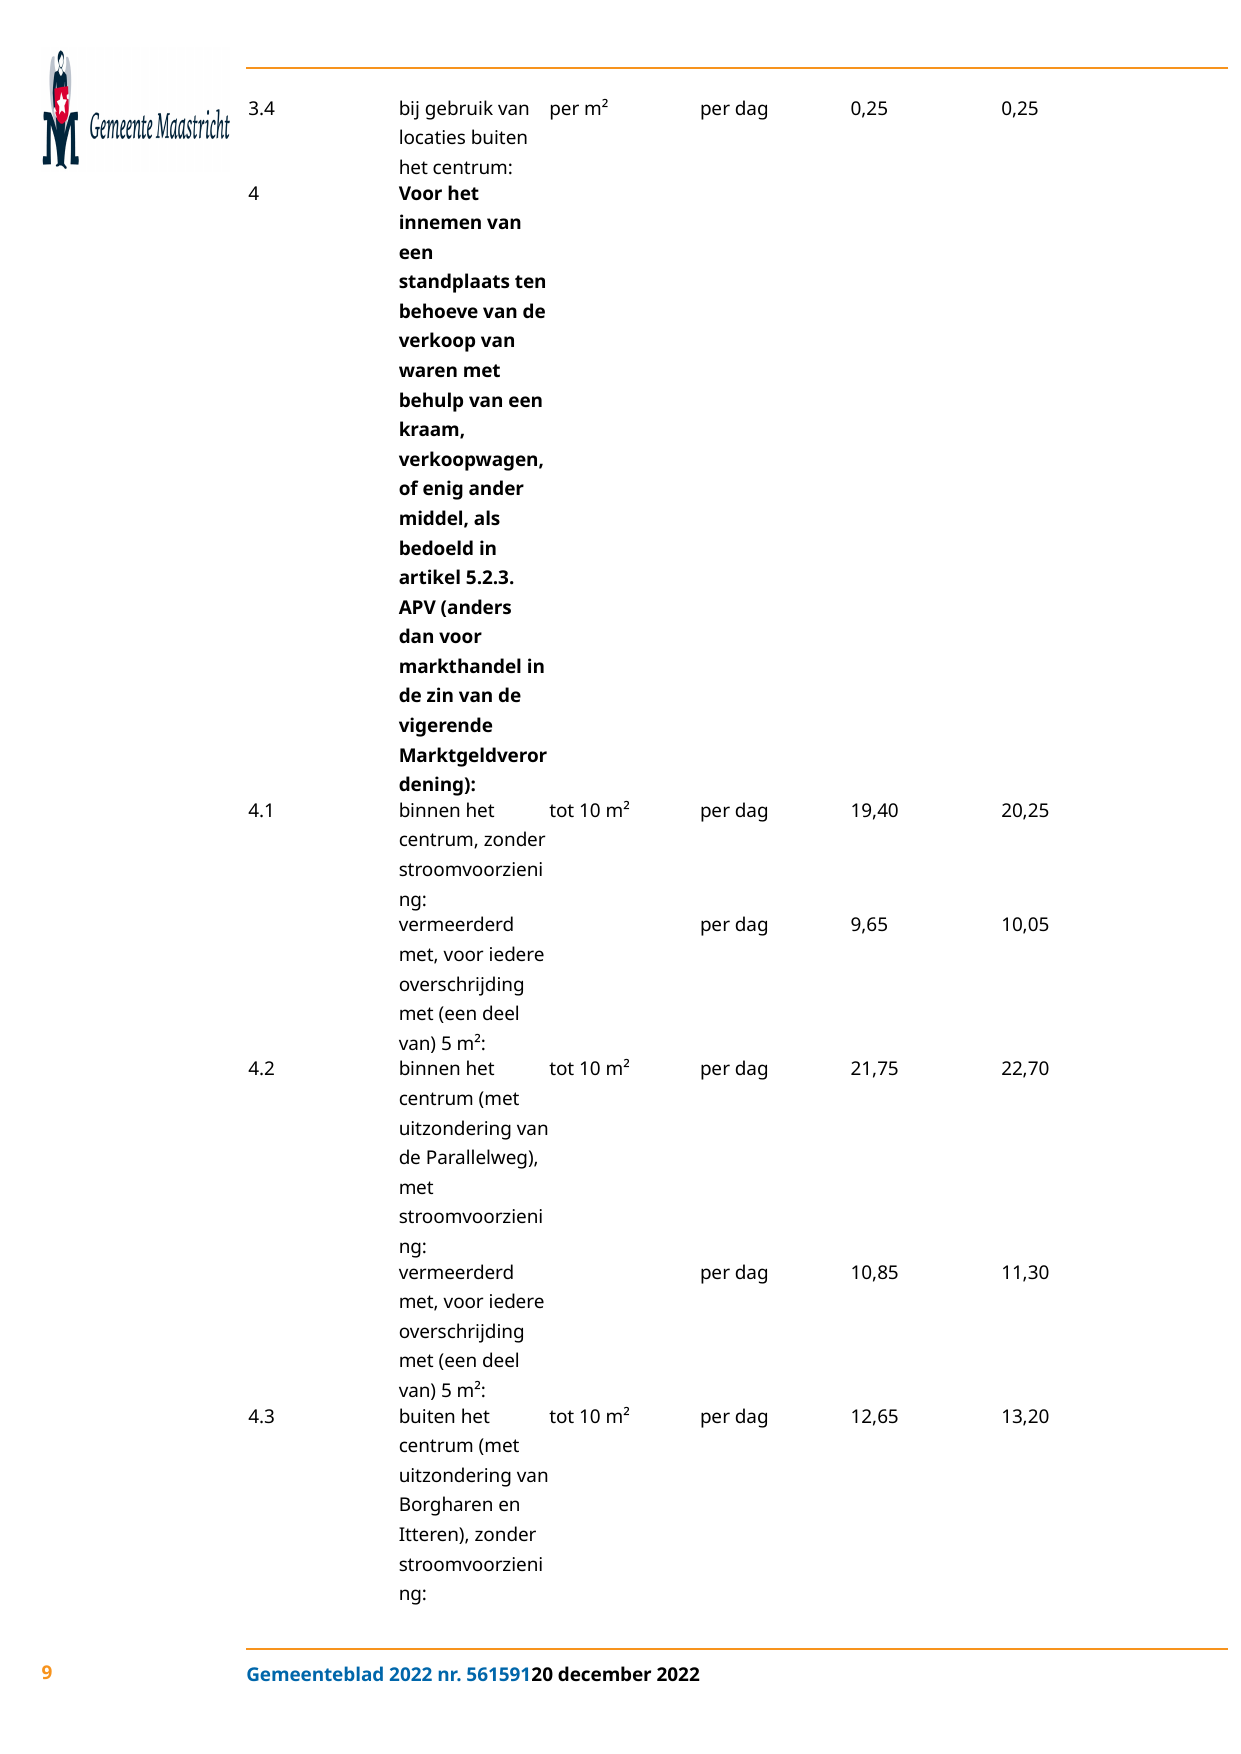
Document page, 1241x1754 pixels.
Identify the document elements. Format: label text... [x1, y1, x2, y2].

table_cell [549, 912, 700, 1056]
table_cell [1001, 180, 1152, 797]
table_cell tot 10 m² [549, 1056, 700, 1259]
table_cell Voor het innemen van een standplaats ten behoeve van de verkoop van waren met behulp van een kraam, verkoopwagen, of enig ander middel, als bedoeld in artikel 5.2.3. APV (anders dan voor markthandel in de zin van de vigerende Marktgeldverordening): [399, 180, 549, 797]
table_cell [248, 1259, 398, 1403]
table_cell per m² [549, 95, 700, 180]
table_cell 4 [248, 180, 398, 797]
table_cell 0,25 [850, 95, 1001, 180]
table_cell [700, 180, 850, 797]
table_cell 10,05 [1001, 912, 1152, 1056]
picture [41, 47, 231, 172]
table_cell 20,25 [1001, 797, 1152, 912]
table_cell 21,75 [850, 1056, 1001, 1259]
table_cell bij gebruik van locaties buiten het centrum: [399, 95, 549, 180]
table_cell binnen het centrum, zonder stroomvoorziening: [399, 797, 549, 912]
table_cell 11,30 [1001, 1259, 1152, 1403]
table_cell 9,65 [850, 912, 1001, 1056]
table_cell per dag [700, 1403, 850, 1606]
table_cell per dag [700, 1259, 850, 1403]
table_cell per dag [700, 912, 850, 1056]
table_cell [850, 180, 1001, 797]
table_cell per dag [700, 95, 850, 180]
table_cell [248, 912, 398, 1056]
table_cell tot 10 m² [549, 1403, 700, 1606]
table_cell 4.2 [248, 1056, 398, 1259]
table_cell binnen het centrum (met uitzondering van de Parallelweg), met stroomvoorziening: [399, 1056, 549, 1259]
table_cell 0,25 [1001, 95, 1152, 180]
table_cell per dag [700, 797, 850, 912]
table_cell 19,40 [850, 797, 1001, 912]
table_cell 13,20 [1001, 1403, 1152, 1606]
table_cell 22,70 [1001, 1056, 1152, 1259]
table_cell vermeerderd met, voor iedere overschrijding met (een deel van) 5 m²: [399, 1259, 549, 1403]
table_cell tot 10 m² [549, 797, 700, 912]
table_cell 4.1 [248, 797, 398, 912]
table_cell 12,65 [850, 1403, 1001, 1606]
table_cell per dag [700, 1056, 850, 1259]
table_cell 3.4 [248, 95, 398, 180]
table_cell buiten het centrum (met uitzondering van Borgharen en Itteren), zonder stroomvoorziening: [399, 1403, 549, 1606]
table_cell 4.3 [248, 1403, 398, 1606]
table_cell [549, 180, 700, 797]
table_cell 10,85 [850, 1259, 1001, 1403]
table_cell [549, 1259, 700, 1403]
table_cell vermeerderd met, voor iedere overschrijding met (een deel van) 5 m²: [399, 912, 549, 1056]
